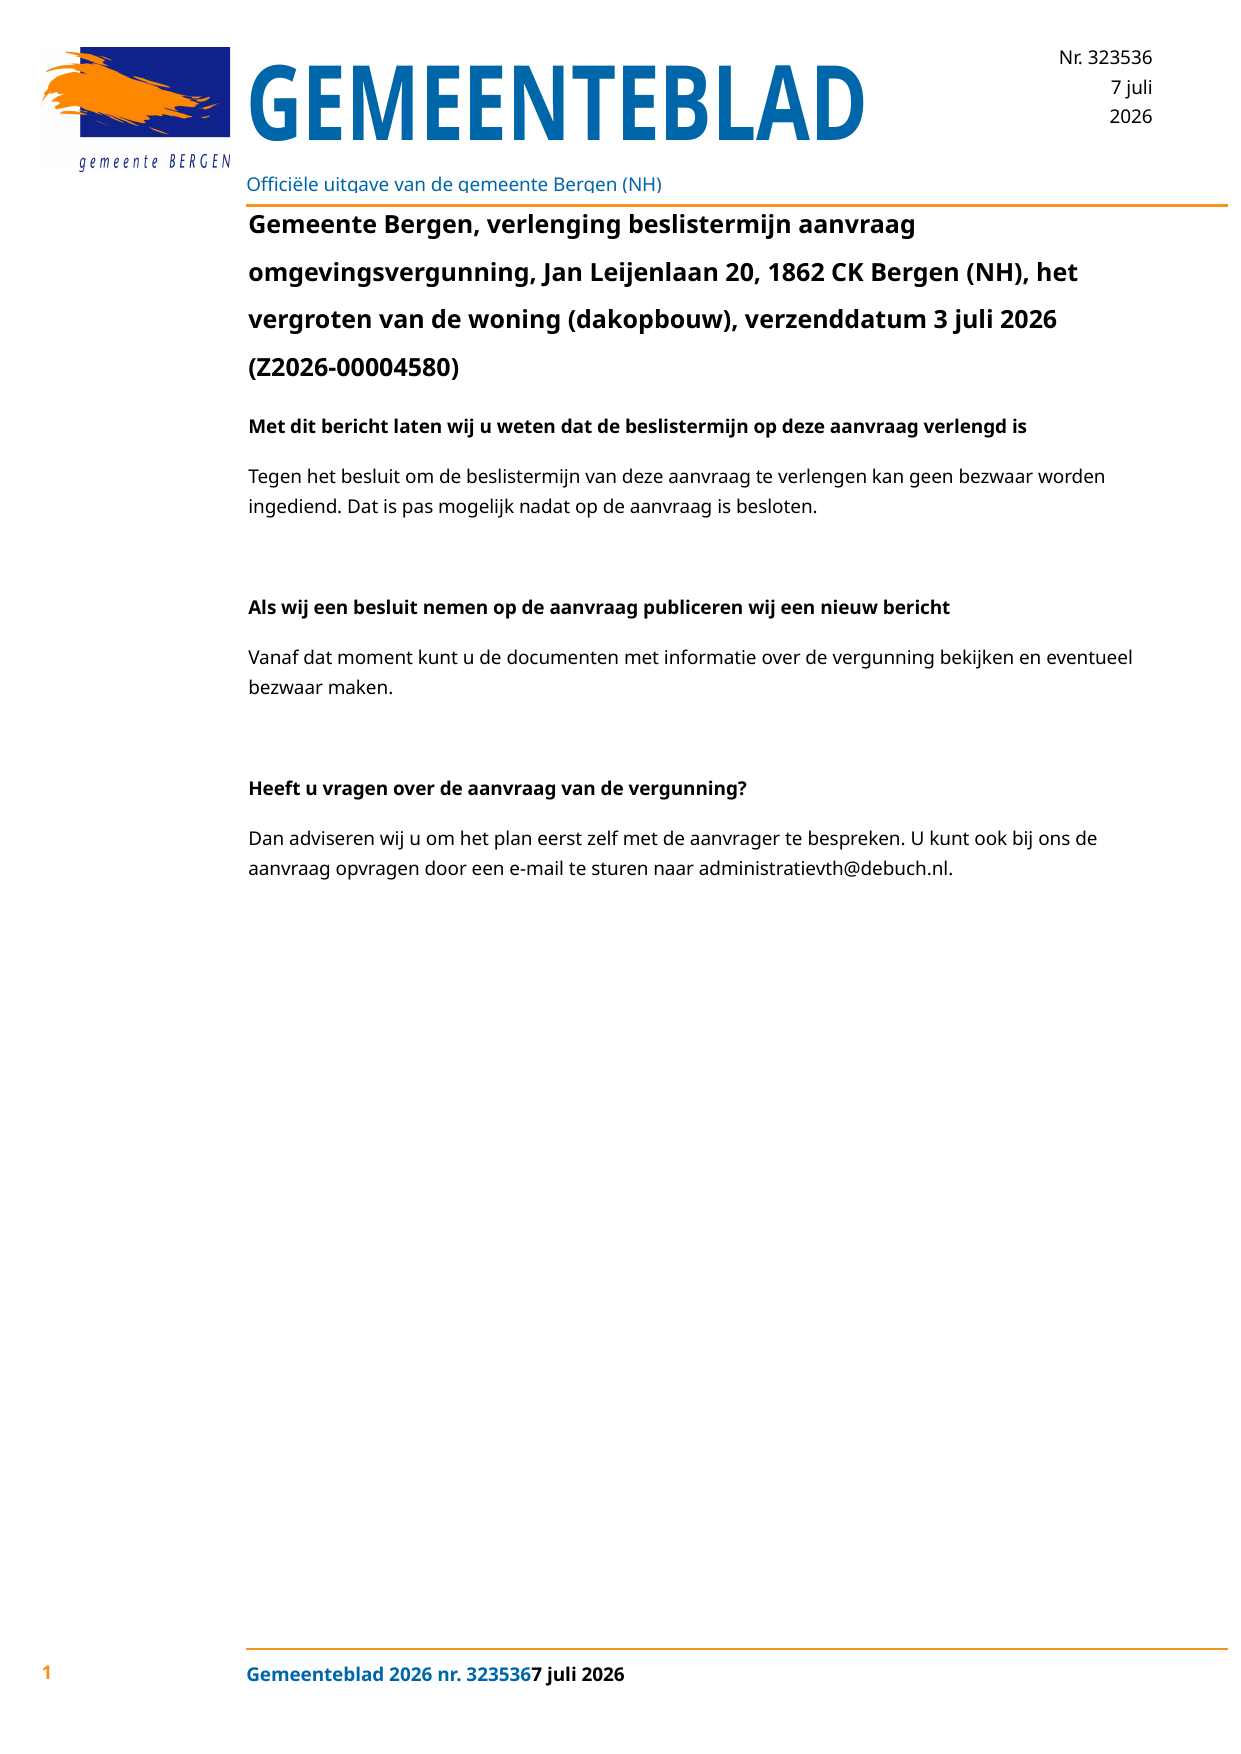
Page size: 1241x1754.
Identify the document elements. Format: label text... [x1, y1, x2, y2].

text Dan adviseren wij u om het plan eerst zelf met de aanvrager te bespreken. U kunt ook bij ons de aanvraag opvragen door een e-mail te sturen naar administratievth@debuch.nl. [248, 825, 1152, 881]
text Vanaf dat moment kunt u de documenten met informatie over de vergunning bekijken en eventueel bezwaar maken. [248, 644, 1152, 700]
text Heeft u vragen over de aanvraag van de vergunning? [248, 775, 1152, 801]
text Tegen het besluit om de beslistermijn van deze aanvraag te verlengen kan geen bezwaar worden ingediend. Dat is pas mogelijk nadat op de aanvraag is besloten. [248, 463, 1152, 519]
text Gemeente Bergen, verlenging beslistermijn aanvraag omgevingsvergunning, Jan Leijenlaan 20, 1862 CK Bergen (NH), het vergroten van de woning (dakopbouw), verzenddatum 3 juli 2026 (Z2026-00004580) [248, 207, 1152, 384]
text Met dit bericht laten wij u weten dat de beslistermijn op deze aanvraag verlengd is [248, 413, 1152, 439]
picture [41, 47, 231, 172]
text Als wij een besluit nemen op de aanvraag publiceren wij een nieuw bericht [248, 594, 1152, 620]
